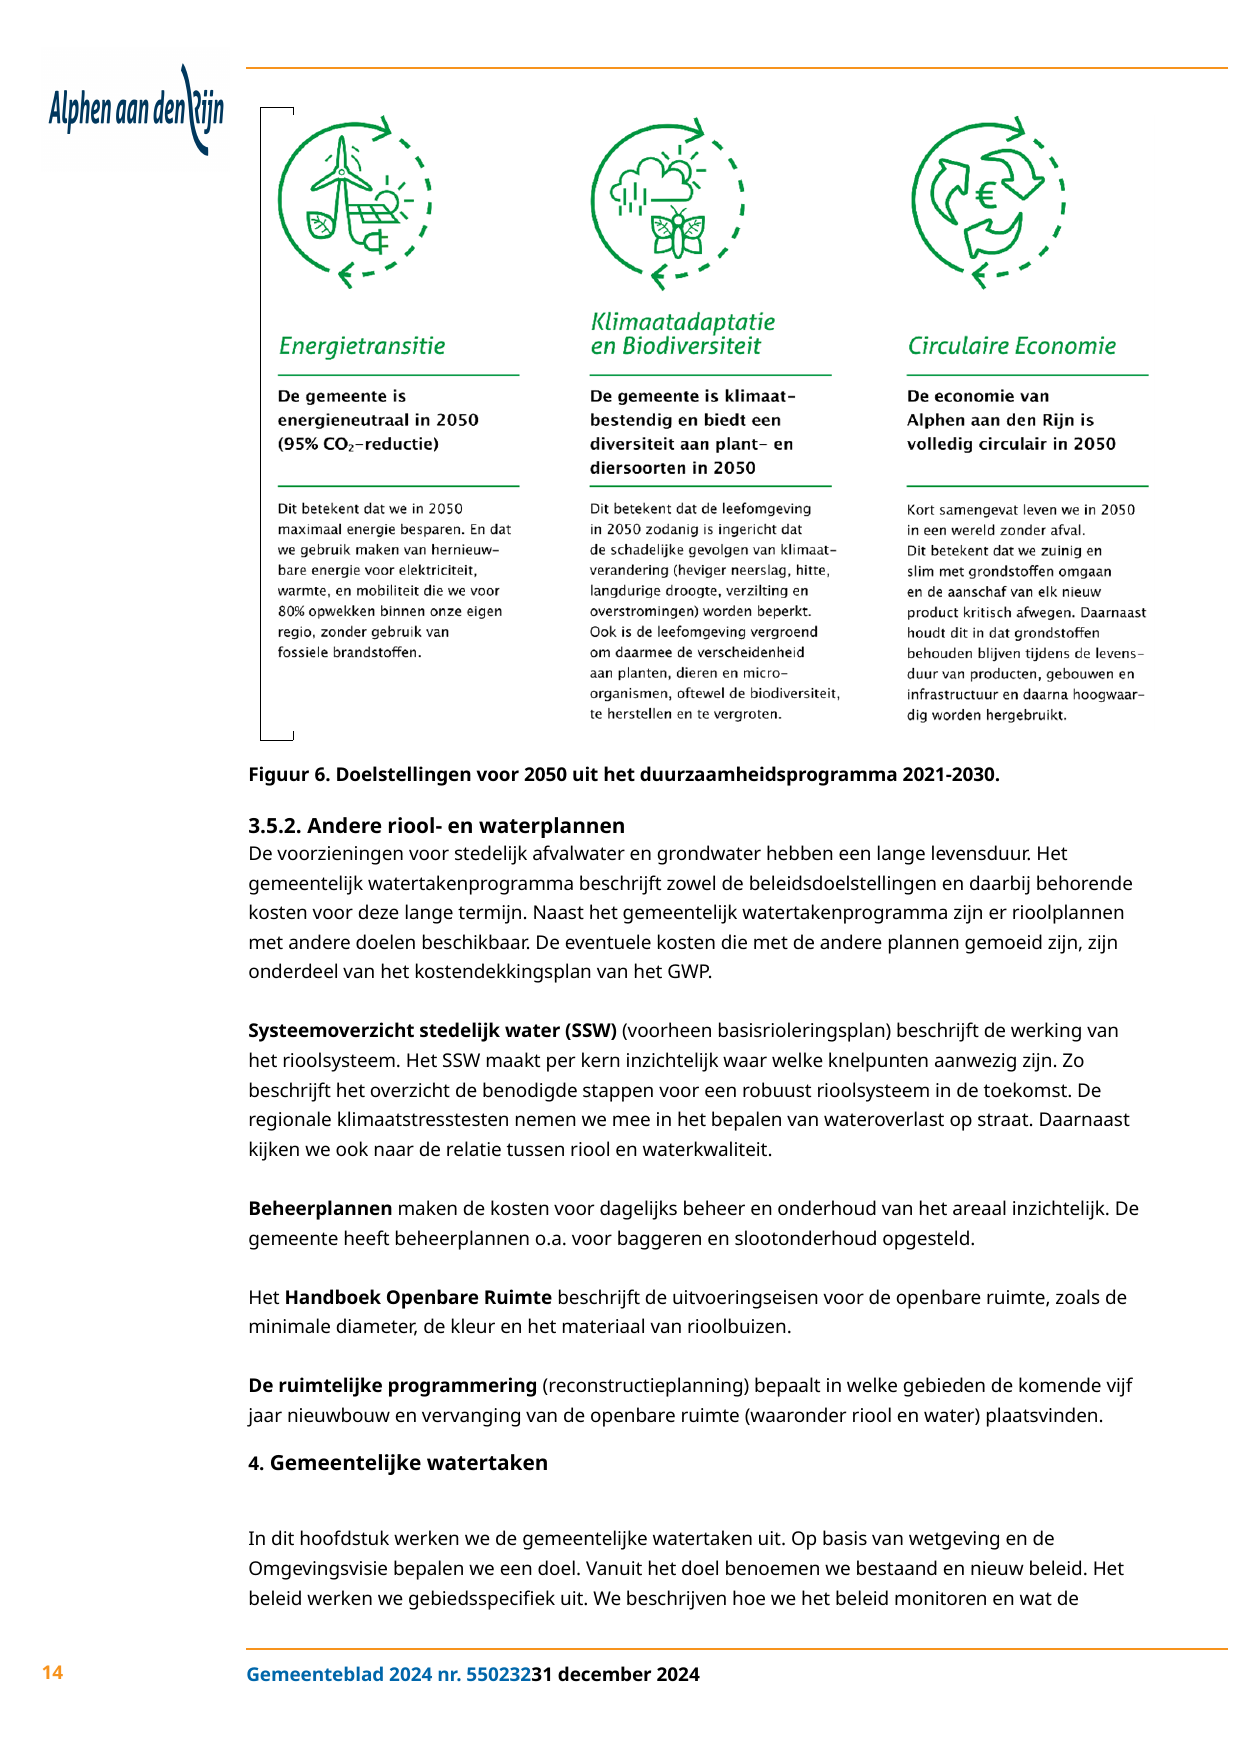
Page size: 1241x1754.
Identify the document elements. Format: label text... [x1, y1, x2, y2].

text De ruimtelijke programmering (reconstructieplanning) bepaalt in welke gebieden de komende vijf jaar nieuwbouw en vervanging van de openbare ruimte (waaronder riool en water) plaatsvinden. [248, 1373, 1152, 1428]
picture [268, 115, 1155, 731]
text 4. Gemeentelijke watertaken [248, 1448, 1152, 1476]
picture [41, 47, 231, 172]
text Beheerplannen maken de kosten voor dagelijks beheer en onderhoud van het areaal inzichtelijk. De gemeente heeft beheerplannen o.a. voor baggeren en slootonderhoud opgesteld. [248, 1195, 1152, 1250]
text Systeemoverzicht stedelijk water (SSW) (voorheen basisrioleringsplan) beschrijft de werking van het rioolsysteem. Het SSW maakt per kern inzichtelijk waar welke knelpunten aanwezig zijn. Zo beschrijft het overzicht de benodigde stappen voor een robuust rioolsysteem in de toekomst. De regionale klimaatstresstesten nemen we mee in het bepalen van wateroverlast op straat. Daarnaast kijken we ook naar de relatie tussen riool en waterkwaliteit. [248, 1018, 1152, 1162]
text Het Handboek Openbare Ruimte beschrijft de uitvoeringseisen voor de openbare ruimte, zoals de minimale diameter, de kleur en het materiaal van rioolbuizen. [248, 1284, 1152, 1339]
text De voorzieningen voor stedelijk afvalwater en grondwater hebben een lange levensduur. Het gemeentelijk watertakenprogramma beschrijft zowel de beleidsdoelstellingen en daarbij behorende kosten voor deze lange termijn. Naast het gemeentelijk watertakenprogramma zijn er rioolplannen met andere doelen beschikbaar. De eventuele kosten die met de andere plannen gemoeid zijn, zijn onderdeel van het kostendekkingsplan van het GWP. [248, 840, 1152, 984]
text In dit hoofdstuk werken we de gemeentelijke watertaken uit. Op basis van wetgeving en de Omgevingsvisie bepalen we een doel. Vanuit het doel benoemen we bestaand en nieuw beleid. Het beleid werken we gebiedsspecifiek uit. We beschrijven hoe we het beleid monitoren en wat de [248, 1526, 1152, 1610]
text 3.5.2. Andere riool- en waterplannen [248, 812, 1152, 840]
text Figuur 6. Doelstellingen voor 2050 uit het duurzaamheidsprogramma 2021-2030. [248, 761, 1152, 787]
